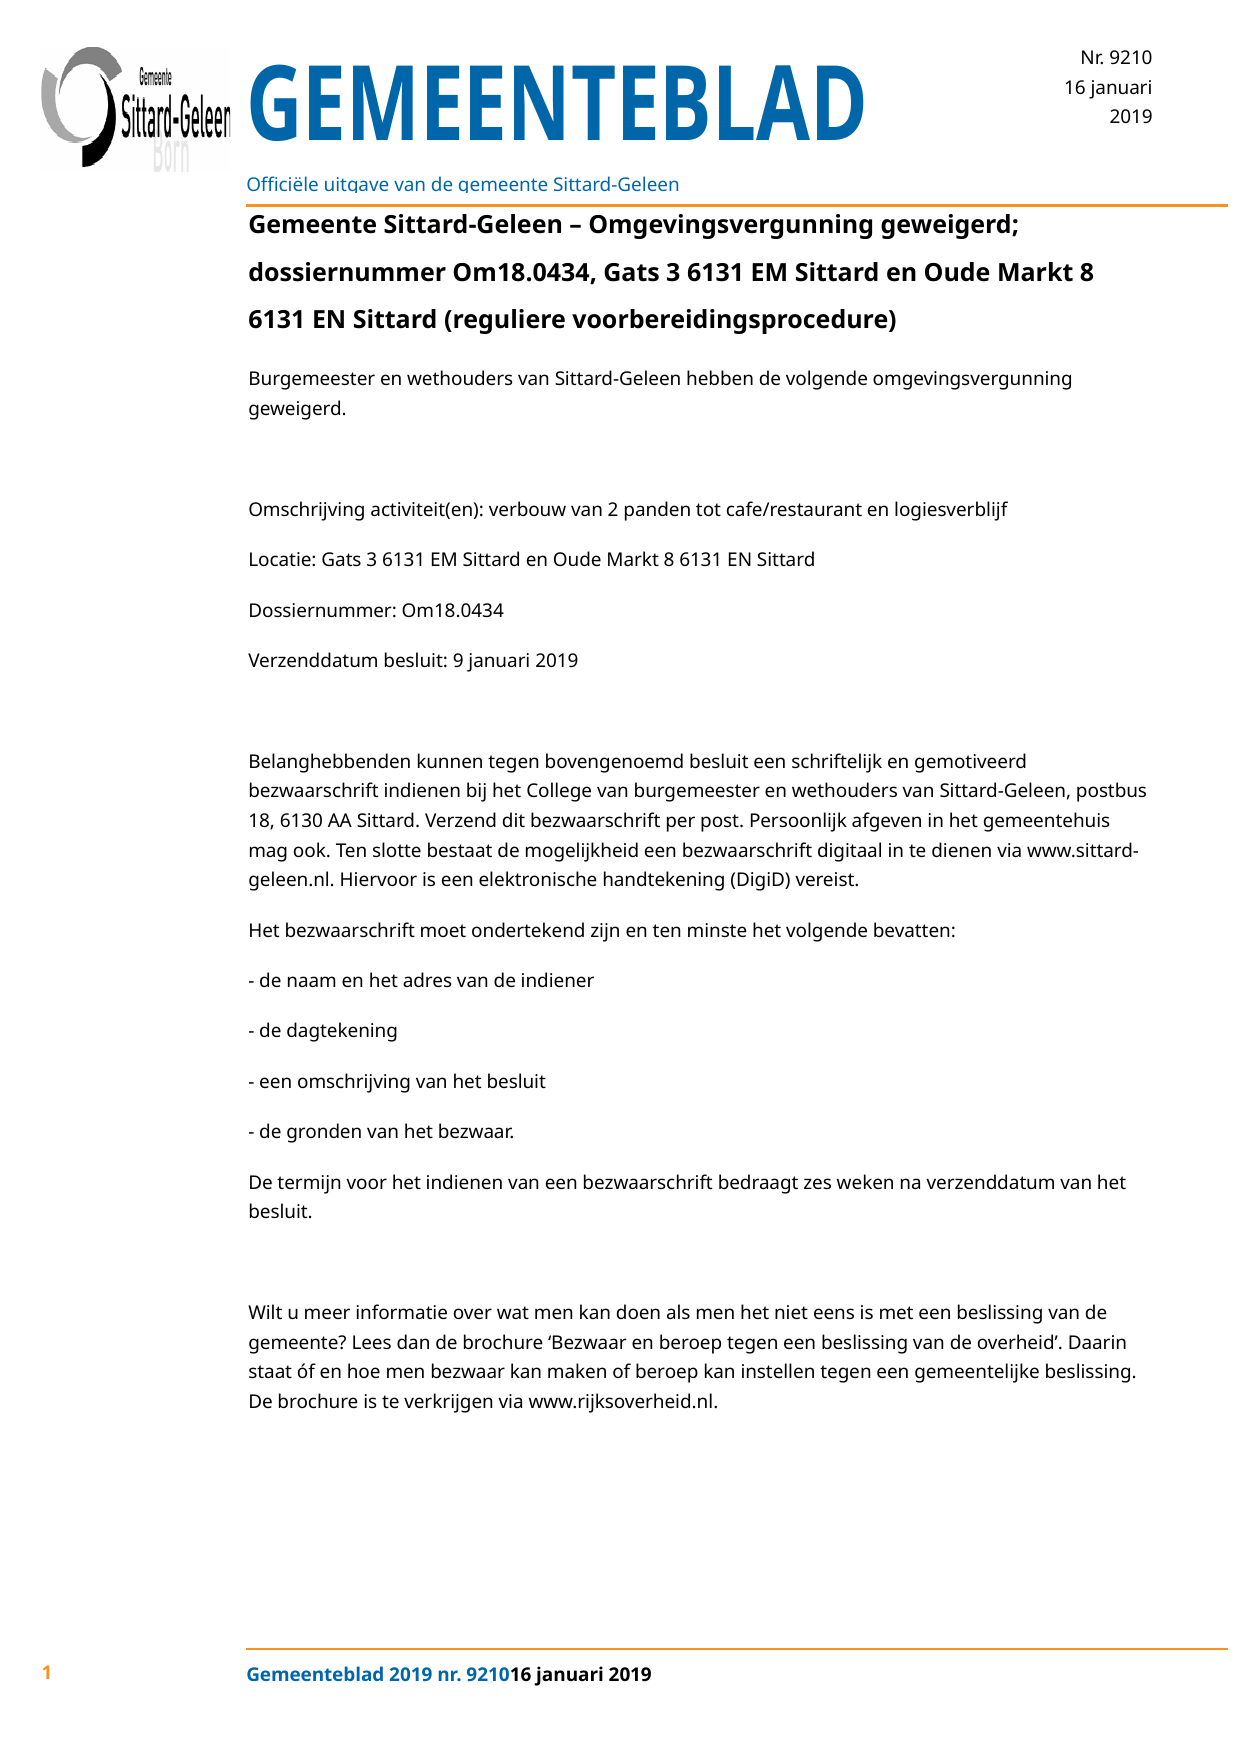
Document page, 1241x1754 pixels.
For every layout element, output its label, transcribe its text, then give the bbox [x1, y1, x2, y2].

picture [41, 47, 231, 172]
text Verzenddatum besluit: 9 januari 2019 [248, 647, 1152, 673]
text De termijn voor het indienen van een bezwaarschrift bedraagt zes weken na verzenddatum van het besluit. [248, 1169, 1152, 1224]
text Omschrijving activiteit(en): verbouw van 2 panden tot cafe/restaurant en logiesverblijf [248, 496, 1152, 522]
text Dossiernummer: Om18.0434 [248, 597, 1152, 622]
text Burgemeester en wethouders van Sittard-Geleen hebben de volgende omgevingsvergunning geweigerd. [248, 366, 1152, 421]
text Wilt u meer informatie over wat men kan doen als men het niet eens is met een beslissing van de gemeente? Lees dan de brochure ‘Bezwaar en beroep tegen een beslissing van de overheid’. Daarin staat óf en hoe men bezwaar kan maken of beroep kan instellen tegen een gemeentelijke beslissing. De brochure is te verkrijgen via www.rijksoverheid.nl. [248, 1299, 1152, 1414]
text - de gronden van het bezwaar. [248, 1118, 1152, 1144]
text - de dagtekening [248, 1018, 1152, 1043]
text Het bezwaarschrift moet ondertekend zijn en ten minste het volgende bevatten: [248, 917, 1152, 942]
text - de naam en het adres van de indiener [248, 967, 1152, 993]
text - een omschrijving van het besluit [248, 1068, 1152, 1094]
text Gemeente Sittard-Geleen – Omgevingsvergunning geweigerd; dossiernummer Om18.0434, Gats 3 6131 EM Sittard en Oude Markt 8 6131 EN Sittard (reguliere voorbereidingsprocedure) [248, 207, 1152, 336]
text Locatie: Gats 3 6131 EM Sittard en Oude Markt 8 6131 EN Sittard [248, 546, 1152, 572]
text Belanghebbenden kunnen tegen bovengenoemd besluit een schriftelijk en gemotiveerd bezwaarschrift indienen bij het College van burgemeester en wethouders van Sittard-Geleen, postbus 18, 6130 AA Sittard. Verzend dit bezwaarschrift per post. Persoonlijk afgeven in het gemeentehuis mag ook. Ten slotte bestaat de mogelijkheid een bezwaarschrift digitaal in te dienen via www.sittard-geleen.nl. Hiervoor is een elektronische handtekening (DigiD) vereist. [248, 748, 1152, 892]
